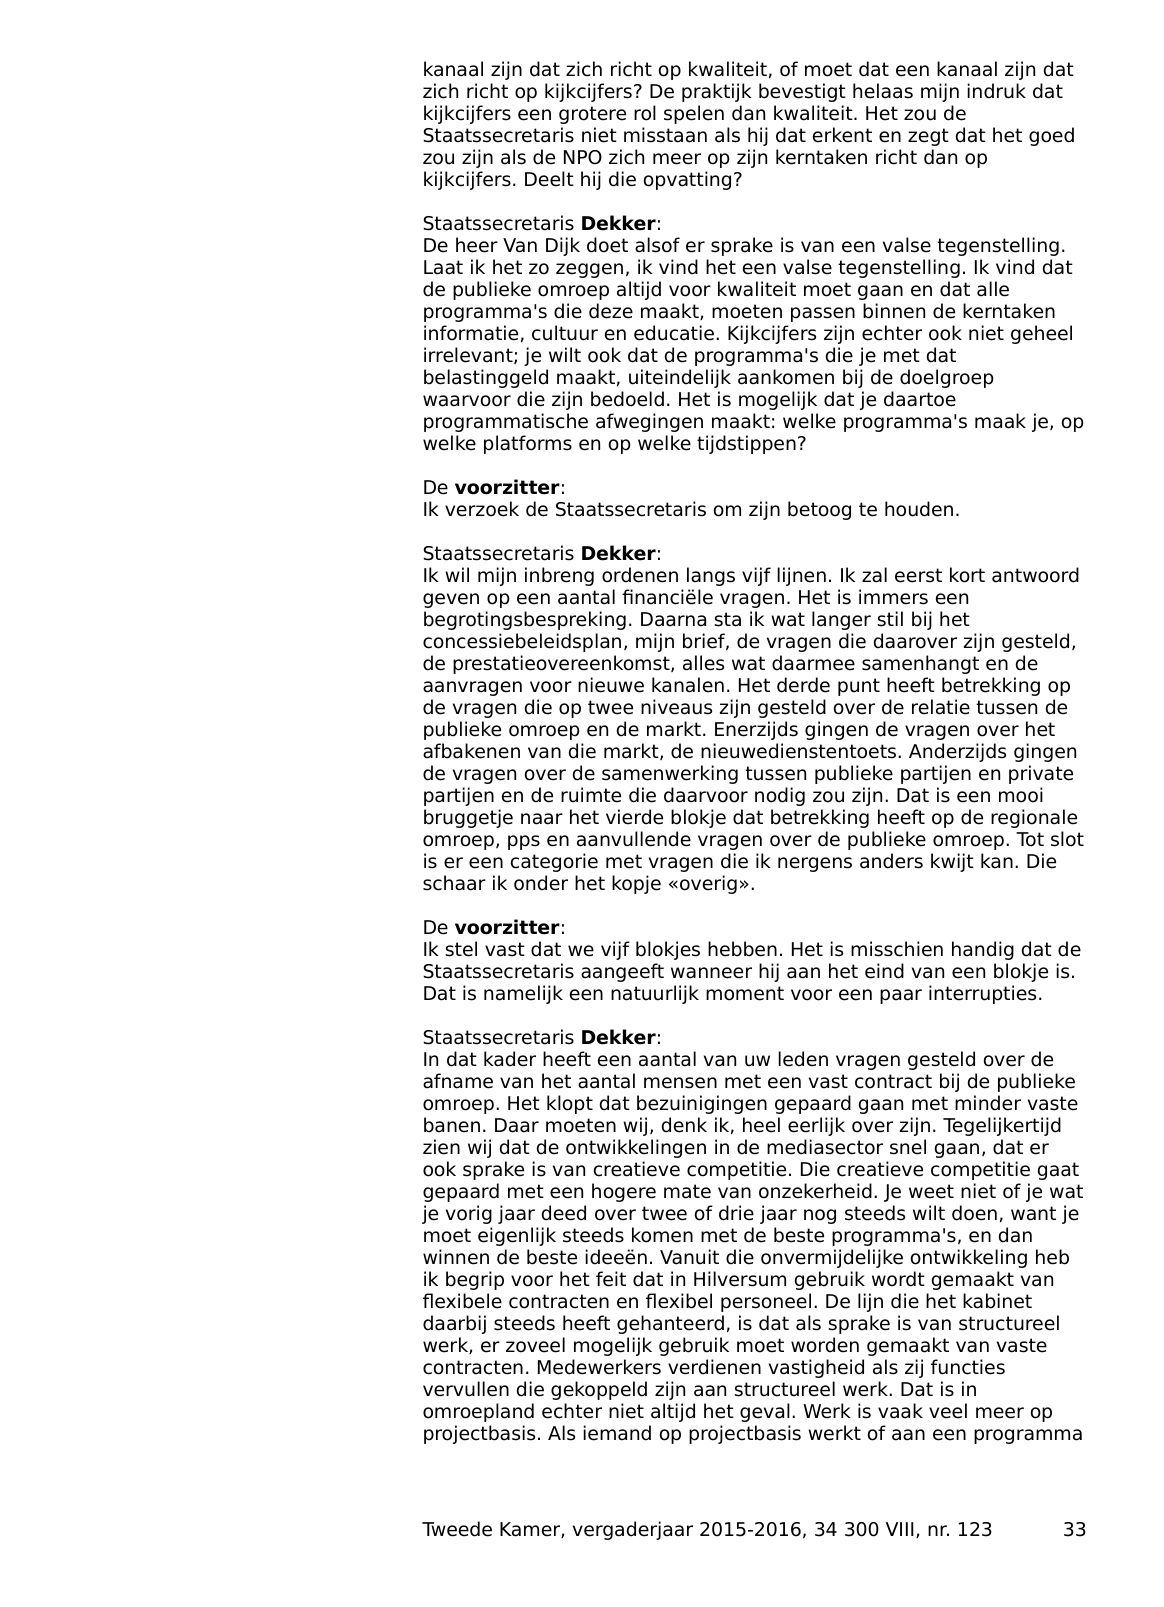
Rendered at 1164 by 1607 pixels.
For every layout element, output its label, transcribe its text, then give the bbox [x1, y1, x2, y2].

text Staatssecretaris Dekker: [422, 543, 1087, 565]
text Ik wil mijn inbreng ordenen langs vijf lijnen. Ik zal eerst kort antwoord geven op een aantal financiële vragen. Het is immers een begrotingsbespreking. Daarna sta ik wat langer stil bij het concessiebeleidsplan, mijn brief, de vragen die daarover zijn gesteld, de prestatieovereenkomst, alles wat daarmee samenhangt en de aanvragen voor nieuwe kanalen. Het derde punt heeft betrekking op de vragen die op twee niveaus zijn gesteld over de relatie tussen de publieke omroep en de markt. Enerzijds gingen de vragen over het afbakenen van die markt, de nieuwedienstentoets. Anderzijds gingen de vragen over de samenwerking tussen publieke partijen en private partijen en de ruimte die daarvoor nodig zou zijn. Dat is een mooi bruggetje naar het vierde blokje dat betrekking heeft op de regionale omroep, pps en aanvullende vragen over de publieke omroep. Tot slot is er een categorie met vragen die ik nergens anders kwijt kan. Die schaar ik onder het kopje «overig». [422, 565, 1087, 895]
text In dat kader heeft een aantal van uw leden vragen gesteld over de afname van het aantal mensen met een vast contract bij de publieke omroep. Het klopt dat bezuinigingen gepaard gaan met minder vaste banen. Daar moeten wij, denk ik, heel eerlijk over zijn. Tegelijkertijd zien wij dat de ontwikkelingen in de mediasector snel gaan, dat er ook sprake is van creatieve competitie. Die creatieve competitie gaat gepaard met een hogere mate van onzekerheid. Je weet niet of je wat je vorig jaar deed over twee of drie jaar nog steeds wilt doen, want je moet eigenlijk steeds komen met de beste programma's, en dan winnen de beste ideeën. Vanuit die onvermijdelijke ontwikkeling heb ik begrip voor het feit dat in Hilversum gebruik wordt gemaakt van flexibele contracten en flexibel personeel. De lijn die het kabinet daarbij steeds heeft gehanteerd, is dat als sprake is van structureel werk, er zoveel mogelijk gebruik moet worden gemaakt van vaste contracten. Medewerkers verdienen vastigheid als zij functies vervullen die gekoppeld zijn aan structureel werk. Dat is in omroepland echter niet altijd het geval. Werk is vaak veel meer op projectbasis. Als iemand op projectbasis werkt of aan een programma [422, 1049, 1087, 1445]
text Ik stel vast dat we vijf blokjes hebben. Het is misschien handig dat de Staatssecretaris aangeeft wanneer hij aan het eind van een blokje is. Dat is namelijk een natuurlijk moment voor een paar interrupties. [422, 939, 1087, 1005]
text Staatssecretaris Dekker: [422, 1027, 1087, 1049]
text Staatssecretaris Dekker: [422, 213, 1087, 235]
text kanaal zijn dat zich richt op kwaliteit, of moet dat een kanaal zijn dat zich richt op kijkcijfers? De praktijk bevestigt helaas mijn indruk dat kijkcijfers een grotere rol spelen dan kwaliteit. Het zou de Staatssecretaris niet misstaan als hij dat erkent en zegt dat het goed zou zijn als de NPO zich meer op zijn kerntaken richt dan op kijkcijfers. Deelt hij die opvatting? [422, 59, 1087, 191]
text De voorzitter: [422, 917, 1087, 939]
text Ik verzoek de Staatssecretaris om zijn betoog te houden. [422, 499, 1087, 521]
text De voorzitter: [422, 477, 1087, 499]
text De heer Van Dijk doet alsof er sprake is van een valse tegenstelling. Laat ik het zo zeggen, ik vind het een valse tegenstelling. Ik vind dat de publieke omroep altijd voor kwaliteit moet gaan en dat alle programma's die deze maakt, moeten passen binnen de kerntaken informatie, cultuur en educatie. Kijkcijfers zijn echter ook niet geheel irrelevant; je wilt ook dat de programma's die je met dat belastinggeld maakt, uiteindelijk aankomen bij de doelgroep waarvoor die zijn bedoeld. Het is mogelijk dat je daartoe programmatische afwegingen maakt: welke programma's maak je, op welke platforms en op welke tijdstippen? [422, 235, 1087, 455]
